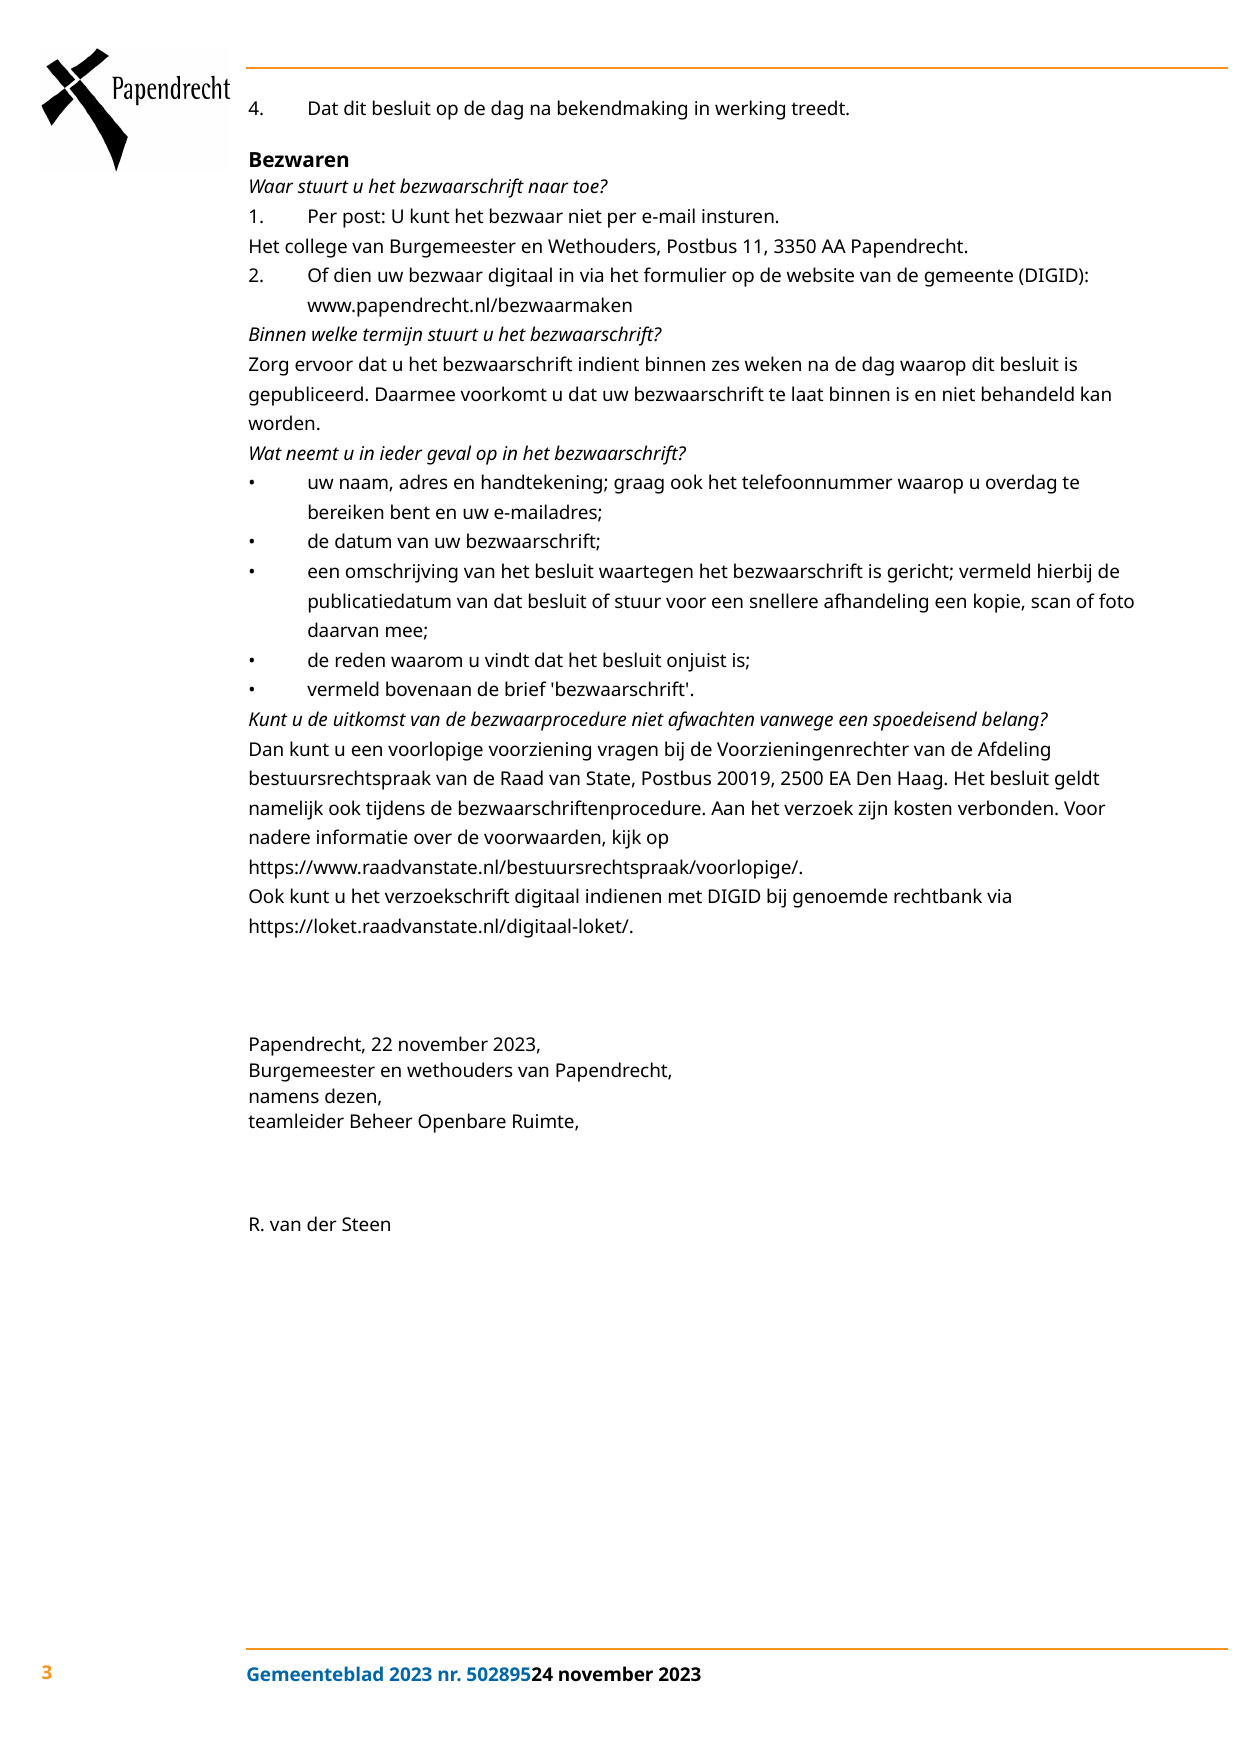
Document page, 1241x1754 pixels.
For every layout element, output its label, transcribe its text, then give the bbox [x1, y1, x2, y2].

text Binnen welke termijn stuurt u het bezwaarschrift? [248, 322, 1152, 347]
picture [41, 47, 231, 172]
list Dat dit besluit op de dag na bekendmaking in werking treedt. [248, 95, 1152, 121]
list uw naam, adres en handtekening; graag ook het telefoonnummer waarop u overdag te bereiken bent en uw e-mailadres; [248, 469, 1152, 525]
list Of dien uw bezwaar digitaal in via het formulier op de website van de gemeente (DIGID): www.papendrecht.nl/bezwaarmaken [248, 262, 1152, 318]
text Bezwaren [248, 145, 1152, 174]
list een omschrijving van het besluit waartegen het bezwaarschrift is gericht; vermeld hierbij de publicatiedatum van dat besluit of stuur voor een snellere afhandeling een kopie, scan of foto daarvan mee; [248, 558, 1152, 643]
text Dan kunt u een voorlopige voorziening vragen bij de Voorzieningenrechter van de Afdeling bestuursrechtspraak van de Raad van State, Postbus 20019, 2500 EA Den Haag. Het besluit geldt namelijk ook tijdens de bezwaarschriftenprocedure. Aan het verzoek zijn kosten verbonden. Voor nadere informatie over de voorwaarden, kijk op https://www.raadvanstate.nl/bestuursrechtspraak/voorlopige/. [248, 736, 1152, 880]
text Kunt u de uitkomst van de bezwaarprocedure niet afwachten vanwege een spoedeisend belang? [248, 706, 1152, 732]
list Per post: U kunt het bezwaar niet per e-mail insturen. [248, 203, 1152, 229]
text Ook kunt u het verzoekschrift digitaal indienen met DIGID bij genoemde rechtbank via https://loket.raadvanstate.nl/digitaal-loket/. [248, 884, 1152, 939]
list vermeld bovenaan de brief 'bezwaarschrift'. [248, 677, 1152, 702]
list de datum van uw bezwaarschrift; [248, 529, 1152, 554]
text R. van der Steen [248, 1212, 1152, 1237]
text Het college van Burgemeester en Wethouders, Postbus 11, 3350 AA Papendrecht. [248, 233, 1152, 258]
text Wat neemt u in ieder geval op in het bezwaarschrift? [248, 440, 1152, 466]
text Burgemeester en wethouders van Papendrecht, [248, 1057, 1152, 1083]
text namens dezen, [248, 1083, 1152, 1109]
text Papendrecht, 22 november 2023, [248, 1032, 1152, 1057]
text Waar stuurt u het bezwaarschrift naar toe? [248, 174, 1152, 199]
text Zorg ervoor dat u het bezwaarschrift indient binnen zes weken na de dag waarop dit besluit is gepubliceerd. Daarmee voorkomt u dat uw bezwaarschrift te laat binnen is en niet behandeld kan worden. [248, 351, 1152, 436]
list de reden waarom u vindt dat het besluit onjuist is; [248, 647, 1152, 673]
text teamleider Beheer Openbare Ruimte, [248, 1109, 1152, 1134]
